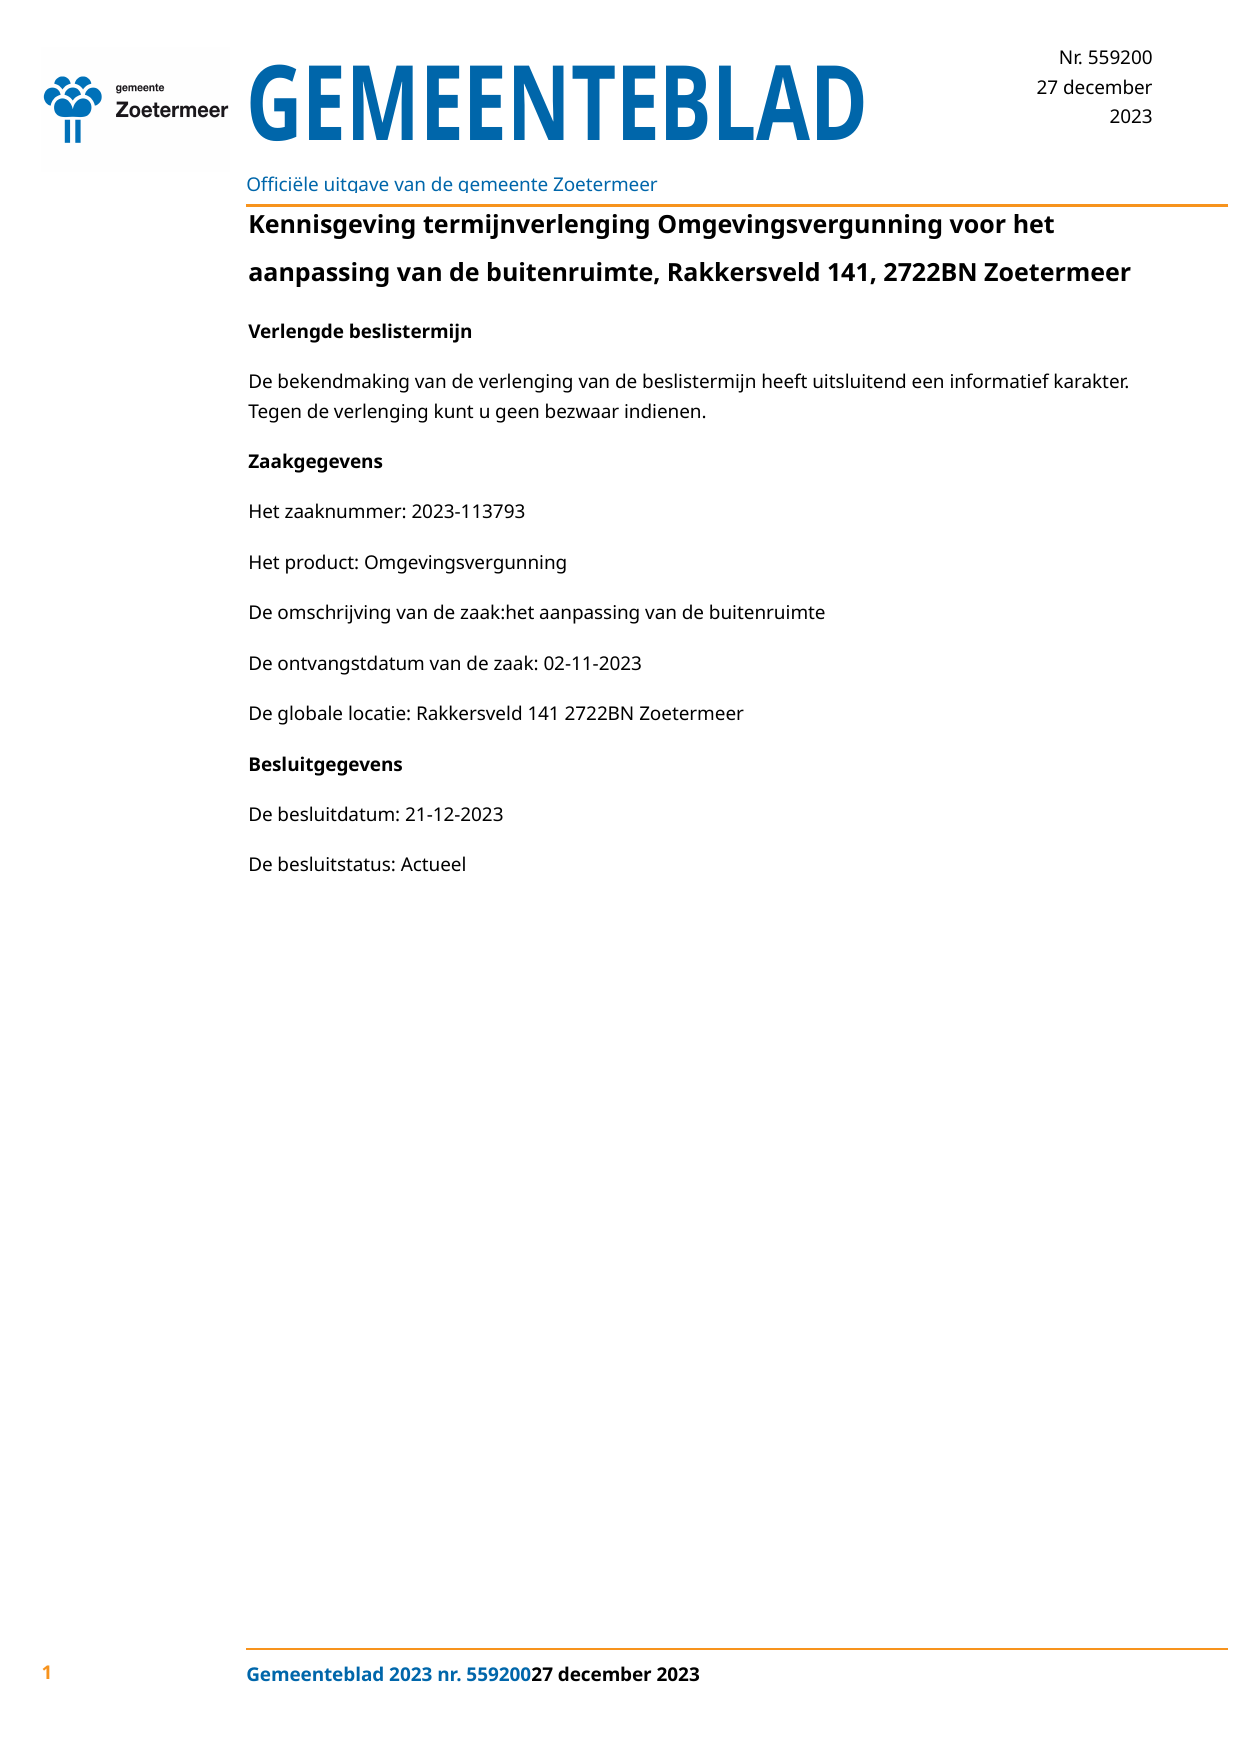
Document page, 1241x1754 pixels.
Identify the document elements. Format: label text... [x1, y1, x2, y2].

text De besluitstatus: Actueel [248, 852, 1152, 877]
text De ontvangstdatum van de zaak: 02-11-2023 [248, 650, 1152, 676]
picture [41, 47, 231, 172]
text Besluitgegevens [248, 751, 1152, 777]
text Kennisgeving termijnverlenging Omgevingsvergunning voor het aanpassing van de buitenruimte, Rakkersveld 141, 2722BN Zoetermeer [248, 207, 1152, 288]
text De globale locatie: Rakkersveld 141 2722BN Zoetermeer [248, 700, 1152, 726]
text Het zaaknummer: 2023-113793 [248, 499, 1152, 524]
text Zaakgegevens [248, 448, 1152, 474]
text De bekendmaking van de verlenging van de beslistermijn heeft uitsluitend een informatief karakter. Tegen de verlenging kunt u geen bezwaar indienen. [248, 368, 1152, 424]
text Het product: Omgevingsvergunning [248, 549, 1152, 575]
text De besluitdatum: 21-12-2023 [248, 801, 1152, 827]
text Verlengde beslistermijn [248, 318, 1152, 344]
text De omschrijving van de zaak:het aanpassing van de buitenruimte [248, 599, 1152, 625]
